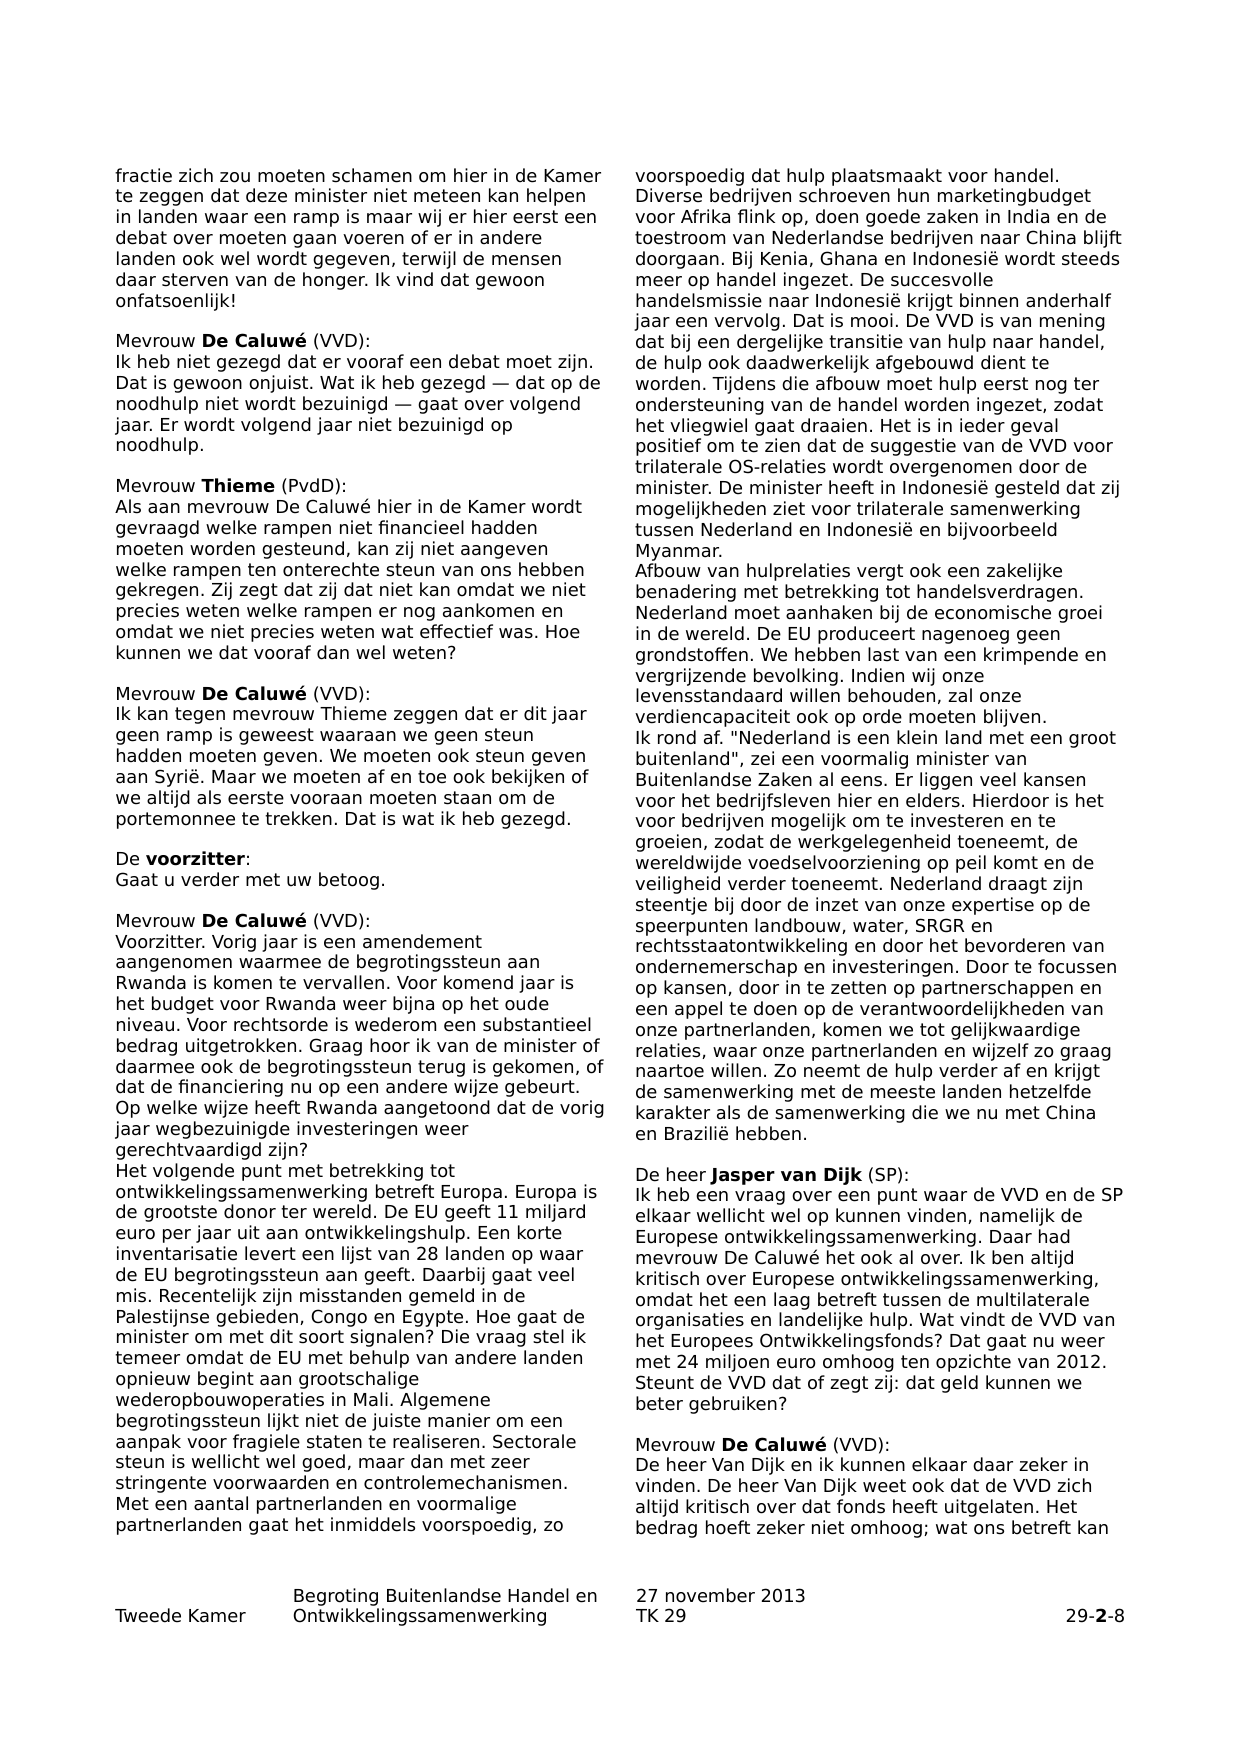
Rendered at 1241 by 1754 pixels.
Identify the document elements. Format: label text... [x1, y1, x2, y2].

text Mevrouw De Caluwé (VVD): [115, 911, 605, 931]
text voorspoedig dat hulp plaatsmaakt voor handel. Diverse bedrijven schroeven hun marketingbudget voor Afrika flink op, doen goede zaken in India en de toestroom van Nederlandse bedrijven naar China blijft doorgaan. Bij Kenia, Ghana en Indonesië wordt steeds meer op handel ingezet. De succesvolle handelsmissie naar Indonesië krijgt binnen anderhalf jaar een vervolg. Dat is mooi. De VVD is van mening dat bij een dergelijke transitie van hulp naar handel, de hulp ook daadwerkelijk afgebouwd dient te worden. Tijdens die afbouw moet hulp eerst nog ter ondersteuning van de handel worden ingezet, zodat het vliegwiel gaat draaien. Het is in ieder geval positief om te zien dat de suggestie van de VVD voor trilaterale OS-relaties wordt overgenomen door de minister. De minister heeft in Indonesië gesteld dat zij mogelijkheden ziet voor trilaterale samenwerking tussen Nederland en Indonesië en bijvoorbeeld Myanmar. [635, 165, 1125, 561]
text Ik heb een vraag over een punt waar de VVD en de SP elkaar wellicht wel op kunnen vinden, namelijk de Europese ontwikkelingssamenwerking. Daar had mevrouw De Caluwé het ook al over. Ik ben altijd kritisch over Europese ontwikkelingssamenwerking, omdat het een laag betreft tussen de multilaterale organisaties en landelijke hulp. Wat vindt de VVD van het Europees Ontwikkelingsfonds? Dat gaat nu weer met 24 miljoen euro omhoog ten opzichte van 2012. Steunt de VVD dat of zegt zij: dat geld kunnen we beter gebruiken? [635, 1185, 1125, 1414]
text Ik kan tegen mevrouw Thieme zeggen dat er dit jaar geen ramp is geweest waaraan we geen steun hadden moeten geven. We moeten ook steun geven aan Syrië. Maar we moeten af en toe ook bekijken of we altijd als eerste vooraan moeten staan om de portemonnee te trekken. Dat is wat ik heb gezegd. [115, 704, 605, 829]
text Afbouw van hulprelaties vergt ook een zakelijke benadering met betrekking tot handelsverdragen. Nederland moet aanhaken bij de economische groei in de wereld. De EU produceert nagenoeg geen grondstoffen. We hebben last van een krimpende en vergrijzende bevolking. Indien wij onze levensstandaard willen behouden, zal onze verdiencapaciteit ook op orde moeten blijven. [635, 561, 1125, 728]
text fractie zich zou moeten schamen om hier in de Kamer te zeggen dat deze minister niet meteen kan helpen in landen waar een ramp is maar wij er hier eerst een debat over moeten gaan voeren of er in andere landen ook wel wordt gegeven, terwijl de mensen daar sterven van de honger. Ik vind dat gewoon onfatsoenlijk! [115, 165, 605, 311]
text Mevrouw Thieme (PvdD): [115, 476, 605, 497]
text Met een aantal partnerlanden en voormalige partnerlanden gaat het inmiddels voorspoedig, zo [115, 1494, 605, 1536]
text Het volgende punt met betrekking tot ontwikkelingssamenwerking betreft Europa. Europa is de grootste donor ter wereld. De EU geeft 11 miljard euro per jaar uit aan ontwikkelingshulp. Een korte inventarisatie levert een lijst van 28 landen op waar de EU begrotingssteun aan geeft. Daarbij gaat veel mis. Recentelijk zijn misstanden gemeld in de Palestijnse gebieden, Congo en Egypte. Hoe gaat de minister om met dit soort signalen? Die vraag stel ik temeer omdat de EU met behulp van andere landen opnieuw begint aan grootschalige wederopbouwoperaties in Mali. Algemene begrotingssteun lijkt niet de juiste manier om een aanpak voor fragiele staten te realiseren. Sectorale steun is wellicht wel goed, maar dan met zeer stringente voorwaarden en controlemechanismen. [115, 1161, 605, 1494]
text Ik rond af. "Nederland is een klein land met een groot buitenland", zei een voormalig minister van Buitenlandse Zaken al eens. Er liggen veel kansen voor het bedrijfsleven hier en elders. Hierdoor is het voor bedrijven mogelijk om te investeren en te groeien, zodat de werkgelegenheid toeneemt, de wereldwijde voedselvoorziening op peil komt en de veiligheid verder toeneemt. Nederland draagt zijn steentje bij door de inzet van onze expertise op de speerpunten landbouw, water, SRGR en rechtsstaatontwikkeling en door het bevorderen van ondernemerschap en investeringen. Door te focussen op kansen, door in te zetten op partnerschappen en een appel te doen op de verantwoordelijkheden van onze partnerlanden, komen we tot gelijkwaardige relaties, waar onze partnerlanden en wijzelf zo graag naartoe willen. Zo neemt de hulp verder af en krijgt de samenwerking met de meeste landen hetzelfde karakter als de samenwerking die we nu met China en Brazilië hebben. [635, 728, 1125, 1144]
text De heer Jasper van Dijk (SP): [635, 1164, 1125, 1185]
text De heer Van Dijk en ik kunnen elkaar daar zeker in vinden. De heer Van Dijk weet ook dat de VVD zich altijd kritisch over dat fonds heeft uitgelaten. Het bedrag hoeft zeker niet omhoog; wat ons betreft kan [635, 1455, 1125, 1538]
text Ik heb niet gezegd dat er vooraf een debat moet zijn. Dat is gewoon onjuist. Wat ik heb gezegd — dat op de noodhulp niet wordt bezuinigd — gaat over volgend jaar. Er wordt volgend jaar niet bezuinigd op noodhulp. [115, 352, 605, 456]
text Als aan mevrouw De Caluwé hier in de Kamer wordt gevraagd welke rampen niet financieel hadden moeten worden gesteund, kan zij niet aangeven welke rampen ten onterechte steun van ons hebben gekregen. Zij zegt dat zij dat niet kan omdat we niet precies weten welke rampen er nog aankomen en omdat we niet precies weten wat effectief was. Hoe kunnen we dat vooraf dan wel weten? [115, 497, 605, 663]
text De voorzitter: [115, 849, 605, 870]
text Mevrouw De Caluwé (VVD): [635, 1434, 1125, 1455]
text Mevrouw De Caluwé (VVD): [115, 331, 605, 352]
text Voorzitter. Vorig jaar is een amendement aangenomen waarmee de begrotingssteun aan Rwanda is komen te vervallen. Voor komend jaar is het budget voor Rwanda weer bijna op het oude niveau. Voor rechtsorde is wederom een substantieel bedrag uitgetrokken. Graag hoor ik van de minister of daarmee ook de begrotingssteun terug is gekomen, of dat de financiering nu op een andere wijze gebeurt. Op welke wijze heeft Rwanda aangetoond dat de vorig jaar wegbezuinigde investeringen weer gerechtvaardigd zijn? [115, 931, 605, 1161]
text Gaat u verder met uw betoog. [115, 870, 605, 891]
text Mevrouw De Caluwé (VVD): [115, 683, 605, 704]
